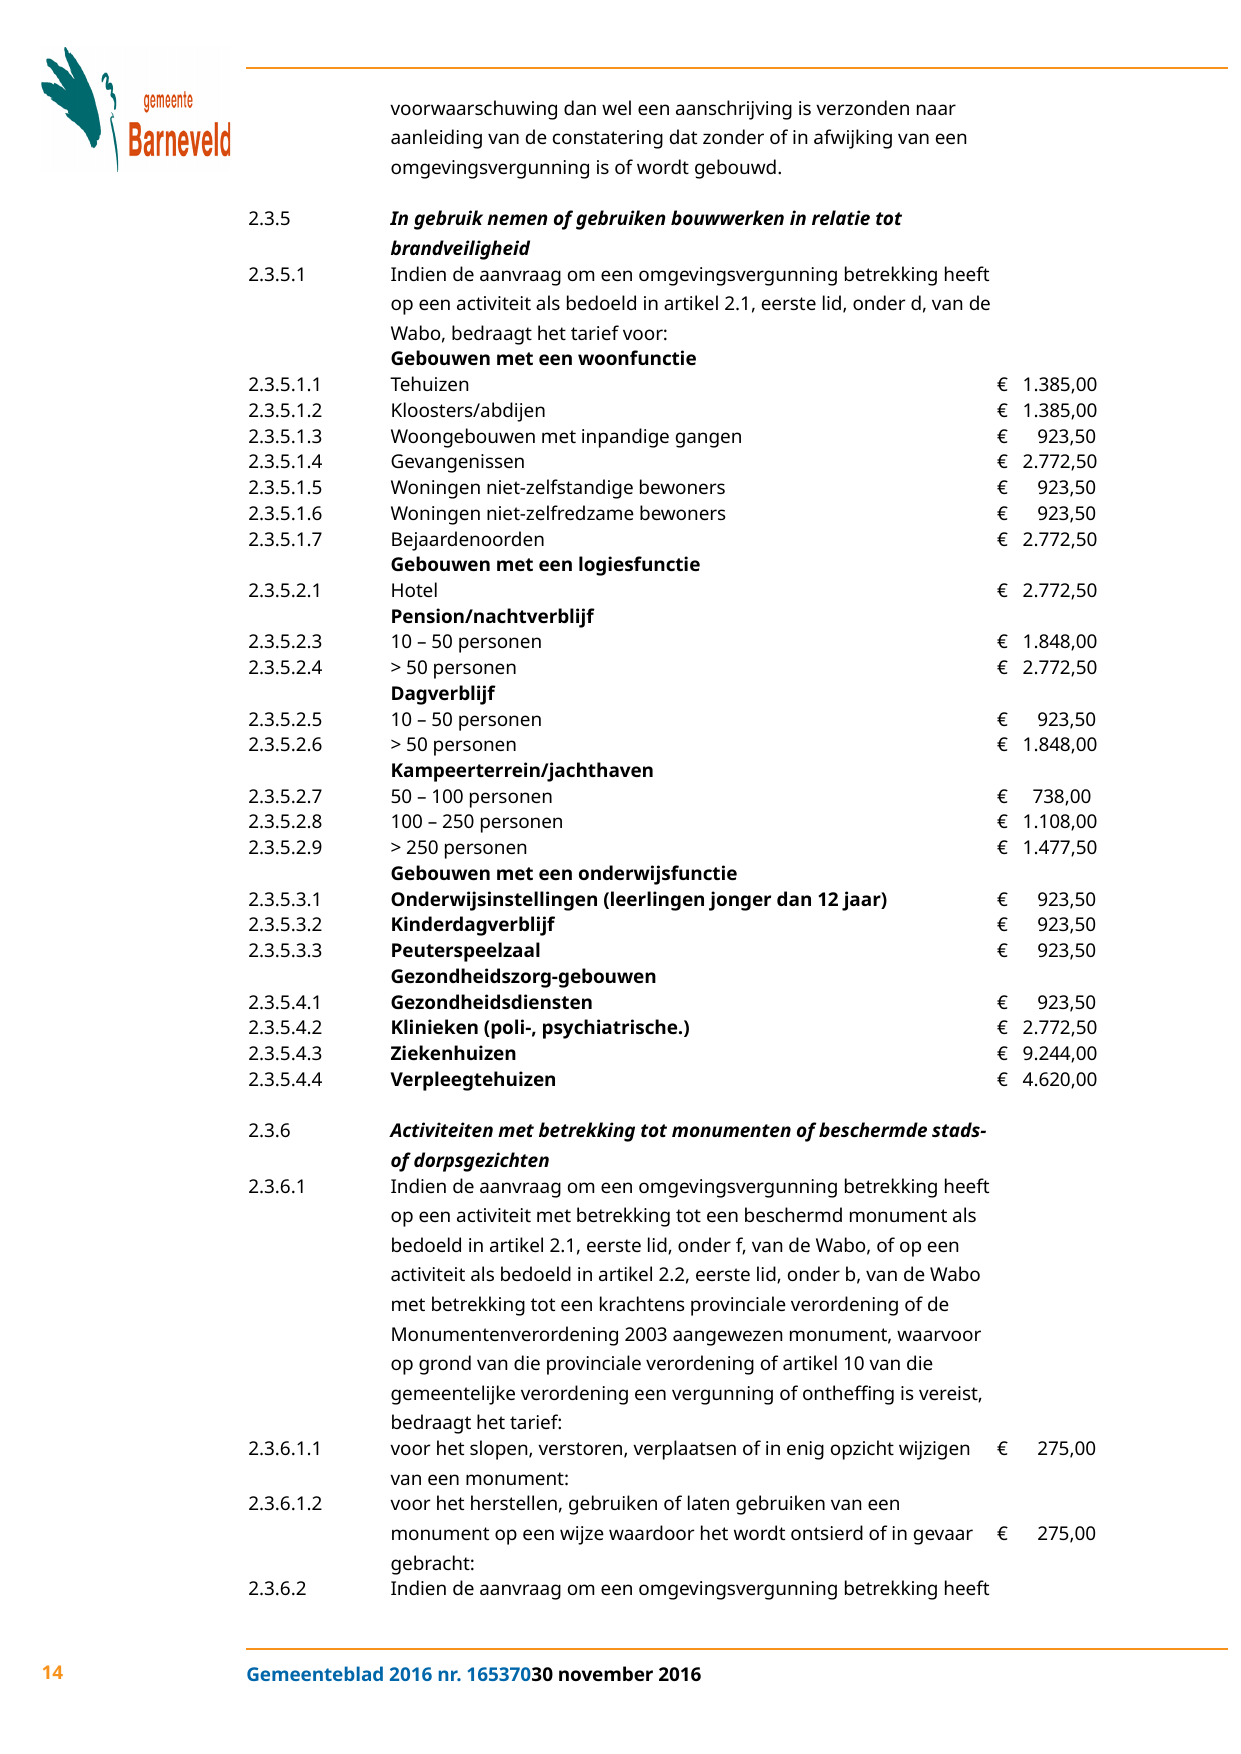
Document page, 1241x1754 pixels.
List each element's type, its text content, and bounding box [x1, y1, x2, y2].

table_cell [248, 1092, 390, 1117]
table_cell 2.3.5.2.6 [248, 732, 390, 757]
table_cell voor het slopen, verstoren, verplaatsen of in enig opzicht wijzigen van een monument: [390, 1435, 997, 1491]
table_cell Gebouwen met een onderwijsfunctie [390, 860, 997, 886]
table_cell 2.3.5.3.2 [248, 912, 390, 937]
table_cell 2.3.5.4.3 [248, 1040, 390, 1066]
table_cell 2.3.5.4.1 [248, 989, 390, 1014]
table_cell € 275,00 [997, 1435, 1152, 1491]
table_cell € 1.848,00 [997, 732, 1152, 757]
table_cell Verpleegtehuizen [390, 1066, 997, 1092]
table_cell voorwaarschuwing dan wel een aanschrijving is verzonden naar aanleiding van de constatering dat zonder of in afwijking van een omgevingsvergunning is of wordt gebouwd. [390, 95, 997, 180]
table_cell [997, 680, 1152, 706]
table_cell Gezondheidszorg-gebouwen [390, 963, 997, 989]
table_cell In gebruik nemen of gebruiken bouwwerken in relatie tot brandveiligheid [390, 205, 997, 261]
table_cell 2.3.5.1 [248, 261, 390, 346]
table_cell 2.3.5.2.7 [248, 783, 390, 809]
table_cell [248, 963, 390, 989]
table_cell Klinieken (poli-, psychiatrische.) [390, 1015, 997, 1040]
table_cell 2.3.5.1.2 [248, 397, 390, 423]
table_cell [997, 551, 1152, 577]
table_cell Indien de aanvraag om een omgevingsvergunning betrekking heeft op een activiteit met betrekking tot een beschermd monument als bedoeld in artikel 2.1, eerste lid, onder f, van de Wabo, of op een activiteit als bedoeld in artikel 2.2, eerste lid, onder b, van de Wabo met betrekking tot een krachtens provinciale verordening of de Monumentenverordening 2003 aangewezen monument, waarvoor op grond van die provinciale verordening of artikel 10 van die gemeentelijke verordening een vergunning of ontheffing is vereist, bedraagt het tarief: [390, 1173, 997, 1435]
table_cell [997, 346, 1152, 371]
table_cell 2.3.5.1.3 [248, 423, 390, 448]
table_cell Ziekenhuizen [390, 1040, 997, 1066]
table_cell € 923,50 [997, 500, 1152, 526]
table_cell € 1.385,00 [997, 371, 1152, 397]
table_cell 2.3.5.3.1 [248, 886, 390, 912]
table_cell € 1.477,50 [997, 835, 1152, 860]
table_cell € 2.772,50 [997, 526, 1152, 551]
table_cell [390, 1092, 997, 1117]
table_cell [248, 680, 390, 706]
table_cell 100 – 250 personen [390, 809, 997, 834]
table_cell Gevangenissen [390, 449, 997, 474]
table_cell 2.3.5.1.7 [248, 526, 390, 551]
table_cell [997, 860, 1152, 886]
picture [41, 47, 231, 172]
table_cell Pension/nachtverblijf [390, 603, 997, 629]
table_cell Hotel [390, 577, 997, 603]
table_cell € 1.848,00 [997, 629, 1152, 654]
table_cell [248, 551, 390, 577]
table_cell 10 – 50 personen [390, 706, 997, 732]
table_cell [390, 180, 997, 205]
table_cell [997, 261, 1152, 346]
table_cell [997, 1575, 1152, 1601]
table_cell Indien de aanvraag om een omgevingsvergunning betrekking heeft op een activiteit als bedoeld in artikel 2.1, eerste lid, onder d, van de Wabo, bedraagt het tarief voor: [390, 261, 997, 346]
table_cell > 50 personen [390, 654, 997, 680]
table_cell 2.3.5.2.8 [248, 809, 390, 834]
table_cell [248, 860, 390, 886]
table_cell € 923,50 [997, 989, 1152, 1014]
table_cell € 738,00 [997, 783, 1152, 809]
table_cell 2.3.5.1.5 [248, 474, 390, 500]
table_cell 2.3.5.2.9 [248, 835, 390, 860]
table_cell [997, 1118, 1152, 1173]
table_cell [997, 95, 1152, 180]
table_cell 2.3.5.2.3 [248, 629, 390, 654]
table_cell [248, 95, 390, 180]
table_cell € 1.108,00 [997, 809, 1152, 834]
table_cell > 50 personen [390, 732, 997, 757]
table_cell € 923,50 [997, 423, 1152, 448]
table_cell € 923,50 [997, 912, 1152, 937]
table_cell € 2.772,50 [997, 1015, 1152, 1040]
table_cell € 4.620,00 [997, 1066, 1152, 1092]
table_cell Bejaardenoorden [390, 526, 997, 551]
table_cell 2.3.6 [248, 1118, 390, 1173]
table_cell 2.3.5.2.5 [248, 706, 390, 732]
table_cell [997, 963, 1152, 989]
table_cell Woningen niet-zelfredzame bewoners [390, 500, 997, 526]
table_cell [997, 1092, 1152, 1117]
table_cell 2.3.5.1.4 [248, 449, 390, 474]
table_cell 2.3.6.1.1 [248, 1435, 390, 1491]
table_cell > 250 personen [390, 835, 997, 860]
table_cell Gezondheidsdiensten [390, 989, 997, 1014]
table_cell 2.3.5.4.2 [248, 1015, 390, 1040]
table_cell 2.3.5 [248, 205, 390, 261]
table_cell € 2.772,50 [997, 577, 1152, 603]
table_cell € 2.772,50 [997, 654, 1152, 680]
table_cell [997, 205, 1152, 261]
table_cell € 2.772,50 [997, 449, 1152, 474]
table_cell 10 – 50 personen [390, 629, 997, 654]
table_cell Gebouwen met een woonfunctie [390, 346, 997, 371]
table_cell [997, 603, 1152, 629]
table_cell Kloosters/abdijen [390, 397, 997, 423]
table_cell 2.3.5.1.6 [248, 500, 390, 526]
table_cell € 923,50 [997, 938, 1152, 963]
table_cell 2.3.5.2.4 [248, 654, 390, 680]
table_cell Kampeerterrein/jachthaven [390, 757, 997, 783]
table_cell [997, 1173, 1152, 1435]
table_cell € 1.385,00 [997, 397, 1152, 423]
table_cell 2.3.6.1.2 [248, 1491, 390, 1575]
table_cell [997, 180, 1152, 205]
table_cell [248, 603, 390, 629]
table_cell [997, 757, 1152, 783]
table_cell 2.3.5.1.1 [248, 371, 390, 397]
table_cell € 275,00 [997, 1491, 1152, 1575]
table_cell [248, 346, 390, 371]
table_cell Indien de aanvraag om een omgevingsvergunning betrekking heeft [390, 1575, 997, 1601]
table_cell Kinderdagverblijf [390, 912, 997, 937]
table_cell 2.3.6.2 [248, 1575, 390, 1601]
table_cell [248, 180, 390, 205]
table_cell Dagverblijf [390, 680, 997, 706]
table_cell 50 – 100 personen [390, 783, 997, 809]
table_cell € 923,50 [997, 706, 1152, 732]
table_cell Woningen niet-zelfstandige bewoners [390, 474, 997, 500]
table_cell Activiteiten met betrekking tot monumenten of beschermde stads- of dorpsgezichten [390, 1118, 997, 1173]
table_cell Woongebouwen met inpandige gangen [390, 423, 997, 448]
table_cell 2.3.5.2.1 [248, 577, 390, 603]
table_cell [248, 757, 390, 783]
table_cell Onderwijsinstellingen (leerlingen jonger dan 12 jaar) [390, 886, 997, 912]
table_cell € 923,50 [997, 886, 1152, 912]
table_cell 2.3.6.1 [248, 1173, 390, 1435]
table_cell 2.3.5.4.4 [248, 1066, 390, 1092]
table_cell voor het herstellen, gebruiken of laten gebruiken van een monument op een wijze waardoor het wordt ontsierd of in gevaar gebracht: [390, 1491, 997, 1575]
table_cell 2.3.5.3.3 [248, 938, 390, 963]
table_cell Tehuizen [390, 371, 997, 397]
table_cell € 923,50 [997, 474, 1152, 500]
table_cell € 9.244,00 [997, 1040, 1152, 1066]
table_cell Gebouwen met een logiesfunctie [390, 551, 997, 577]
table_cell Peuterspeelzaal [390, 938, 997, 963]
